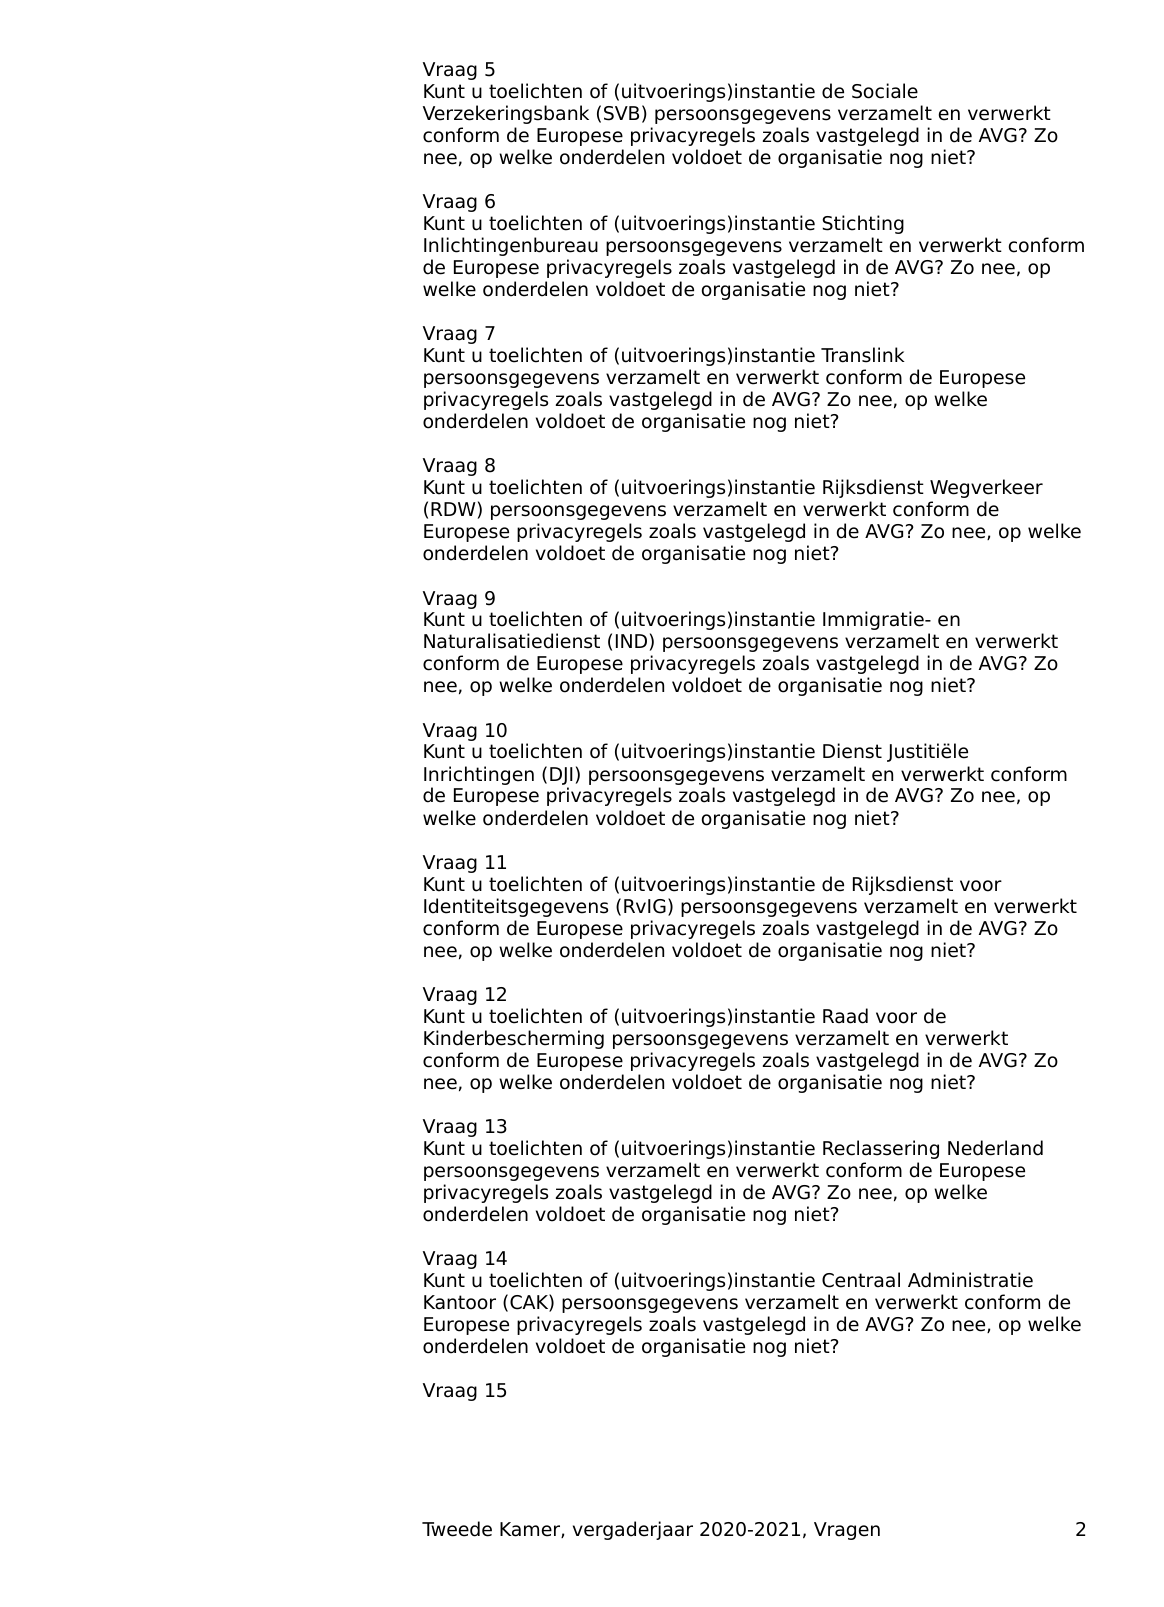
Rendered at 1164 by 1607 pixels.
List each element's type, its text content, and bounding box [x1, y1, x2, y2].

text Kunt u toelichten of (uitvoerings)instantie de Rijksdienst voor Identiteitsgegevens (RvIG) persoonsgegevens verzamelt en verwerkt conform de Europese privacyregels zoals vastgelegd in de AVG? Zo nee, op welke onderdelen voldoet de organisatie nog niet? [422, 873, 1087, 961]
text Kunt u toelichten of (uitvoerings)instantie Translink persoonsgegevens verzamelt en verwerkt conform de Europese privacyregels zoals vastgelegd in de AVG? Zo nee, op welke onderdelen voldoet de organisatie nog niet? [422, 345, 1087, 433]
text Vraag 12 [422, 984, 1087, 1006]
text Vraag 5 [422, 59, 1087, 81]
text Kunt u toelichten of (uitvoerings)instantie Rijksdienst Wegverkeer (RDW) persoonsgegevens verzamelt en verwerkt conform de Europese privacyregels zoals vastgelegd in de AVG? Zo nee, op welke onderdelen voldoet de organisatie nog niet? [422, 477, 1087, 565]
text Vraag 11 [422, 852, 1087, 873]
text Vraag 15 [422, 1380, 1087, 1402]
text Kunt u toelichten of (uitvoerings)instantie Immigratie- en Naturalisatiedienst (IND) persoonsgegevens verzamelt en verwerkt conform de Europese privacyregels zoals vastgelegd in de AVG? Zo nee, op welke onderdelen voldoet de organisatie nog niet? [422, 609, 1087, 697]
text Kunt u toelichten of (uitvoerings)instantie de Sociale Verzekeringsbank (SVB) persoonsgegevens verzamelt en verwerkt conform de Europese privacyregels zoals vastgelegd in de AVG? Zo nee, op welke onderdelen voldoet de organisatie nog niet? [422, 81, 1087, 169]
text Vraag 9 [422, 587, 1087, 609]
text Kunt u toelichten of (uitvoerings)instantie Reclassering Nederland persoonsgegevens verzamelt en verwerkt conform de Europese privacyregels zoals vastgelegd in de AVG? Zo nee, op welke onderdelen voldoet de organisatie nog niet? [422, 1138, 1087, 1226]
text Kunt u toelichten of (uitvoerings)instantie Centraal Administratie Kantoor (CAK) persoonsgegevens verzamelt en verwerkt conform de Europese privacyregels zoals vastgelegd in de AVG? Zo nee, op welke onderdelen voldoet de organisatie nog niet? [422, 1270, 1087, 1358]
text Vraag 7 [422, 323, 1087, 345]
text Kunt u toelichten of (uitvoerings)instantie Stichting Inlichtingenbureau persoonsgegevens verzamelt en verwerkt conform de Europese privacyregels zoals vastgelegd in de AVG? Zo nee, op welke onderdelen voldoet de organisatie nog niet? [422, 213, 1087, 301]
text Vraag 10 [422, 719, 1087, 741]
text Vraag 6 [422, 191, 1087, 213]
text Kunt u toelichten of (uitvoerings)instantie Dienst Justitiële Inrichtingen (DJI) persoonsgegevens verzamelt en verwerkt conform de Europese privacyregels zoals vastgelegd in de AVG? Zo nee, op welke onderdelen voldoet de organisatie nog niet? [422, 741, 1087, 829]
text Vraag 14 [422, 1248, 1087, 1270]
text Kunt u toelichten of (uitvoerings)instantie Raad voor de Kinderbescherming persoonsgegevens verzamelt en verwerkt conform de Europese privacyregels zoals vastgelegd in de AVG? Zo nee, op welke onderdelen voldoet de organisatie nog niet? [422, 1006, 1087, 1093]
text Vraag 8 [422, 455, 1087, 477]
text Vraag 13 [422, 1116, 1087, 1138]
